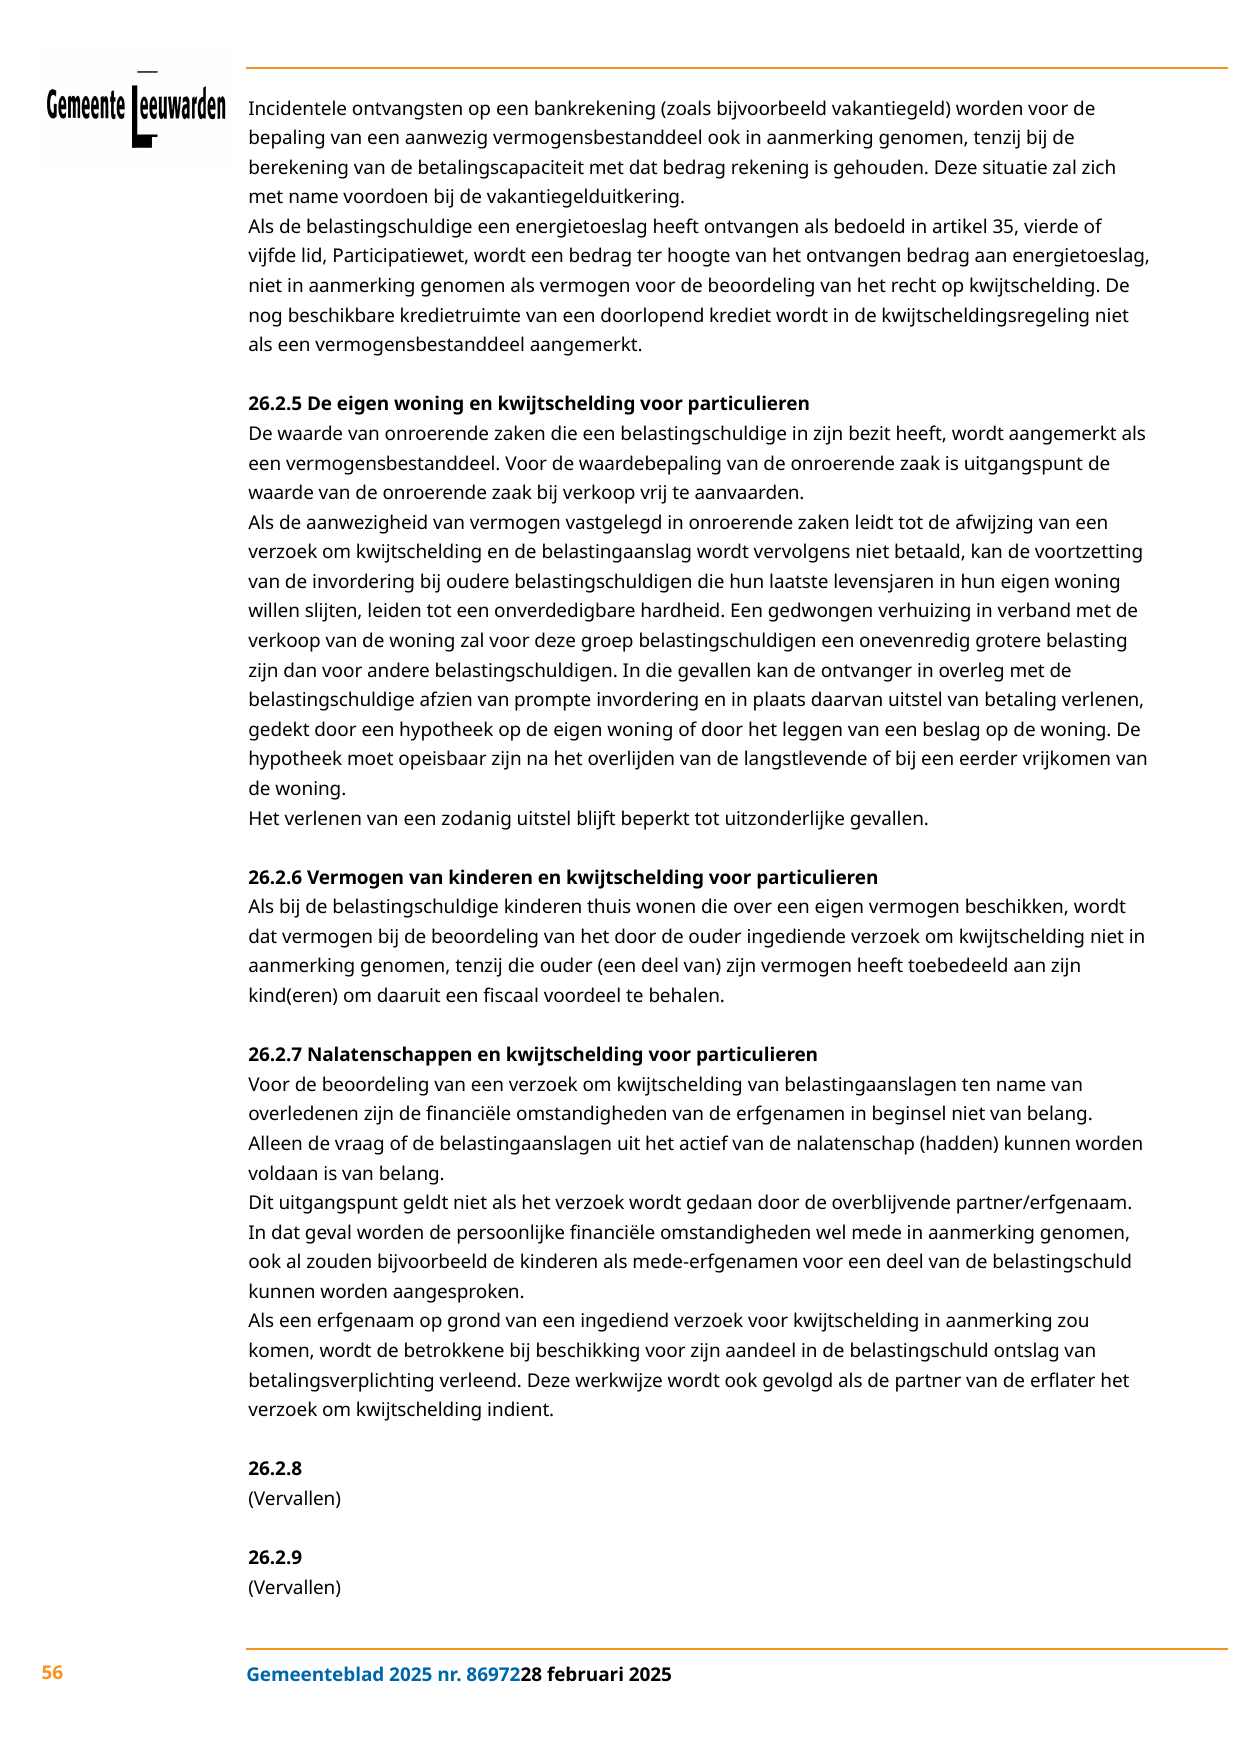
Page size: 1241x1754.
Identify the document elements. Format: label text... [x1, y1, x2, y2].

text 26.2.5 De eigen woning en kwijtschelding voor particulieren [248, 391, 1152, 416]
text Als de belastingschuldige een energietoeslag heeft ontvangen als bedoeld in artikel 35, vierde of vijfde lid, Participatiewet, wordt een bedrag ter hoogte van het ontvangen bedrag aan energietoeslag, niet in aanmerking genomen als vermogen voor de beoordeling van het recht op kwijtschelding. De nog beschikbare kredietruimte van een doorlopend krediet wordt in de kwijtscheldingsregeling niet als een vermogensbestanddeel aangemerkt. [248, 213, 1152, 357]
text Voor de beoordeling van een verzoek om kwijtschelding van belastingaanslagen ten name van overledenen zijn de financiële omstandigheden van de erfgenamen in beginsel niet van belang. Alleen de vraag of de belastingaanslagen uit het actief van de nalatenschap (hadden) kunnen worden voldaan is van belang. [248, 1071, 1152, 1186]
text 26.2.9 [248, 1544, 1152, 1570]
text De waarde van onroerende zaken die een belastingschuldige in zijn bezit heeft, wordt aangemerkt als een vermogensbestanddeel. Voor de waardebepaling van de onroerende zaak is uitgangspunt de waarde van de onroerende zaak bij verkoop vrij te aanvaarden. [248, 420, 1152, 505]
text 26.2.6 Vermogen van kinderen en kwijtschelding voor particulieren [248, 864, 1152, 890]
text Het verlenen van een zodanig uitstel blijft beperkt tot uitzonderlijke gevallen. [248, 805, 1152, 831]
text (Vervallen) [248, 1574, 1152, 1600]
text (Vervallen) [248, 1485, 1152, 1511]
text Als de aanwezigheid van vermogen vastgelegd in onroerende zaken leidt tot de afwijzing van een verzoek om kwijtschelding en de belastingaanslag wordt vervolgens niet betaald, kan de voortzetting van de invordering bij oudere belastingschuldigen die hun laatste levensjaren in hun eigen woning willen slijten, leiden tot een onverdedigbare hardheid. Een gedwongen verhuizing in verband met de verkoop van de woning zal voor deze groep belastingschuldigen een onevenredig grotere belasting zijn dan voor andere belastingschuldigen. In die gevallen kan de ontvanger in overleg met de belastingschuldige afzien van prompte invordering en in plaats daarvan uitstel van betaling verlenen, gedekt door een hypotheek op de eigen woning of door het leggen van een beslag op de woning. De hypotheek moet opeisbaar zijn na het overlijden van de langstlevende of bij een eerder vrijkomen van de woning. [248, 509, 1152, 801]
text Als bij de belastingschuldige kinderen thuis wonen die over een eigen vermogen beschikken, wordt dat vermogen bij de beoordeling van het door de ouder ingediende verzoek om kwijtschelding niet in aanmerking genomen, tenzij die ouder (een deel van) zijn vermogen heeft toebedeeld aan zijn kind(eren) om daaruit een fiscaal voordeel te behalen. [248, 893, 1152, 1008]
picture [41, 47, 231, 172]
text Dit uitgangspunt geldt niet als het verzoek wordt gedaan door de overblijvende partner/erfgenaam. In dat geval worden de persoonlijke financiële omstandigheden wel mede in aanmerking genomen, ook al zouden bijvoorbeeld de kinderen als mede-erfgenamen voor een deel van de belastingschuld kunnen worden aangesproken. [248, 1189, 1152, 1304]
text Als een erfgenaam op grond van een ingediend verzoek voor kwijtschelding in aanmerking zou komen, wordt de betrokkene bij beschikking voor zijn aandeel in de belastingschuld ontslag van betalingsverplichting verleend. Deze werkwijze wordt ook gevolgd als de partner van de erflater het verzoek om kwijtschelding indient. [248, 1308, 1152, 1422]
text Incidentele ontvangsten op een bankrekening (zoals bijvoorbeeld vakantiegeld) worden voor de bepaling van een aanwezig vermogensbestanddeel ook in aanmerking genomen, tenzij bij de berekening van de betalingscapaciteit met dat bedrag rekening is gehouden. Deze situatie zal zich met name voordoen bij de vakantiegelduitkering. [248, 95, 1152, 209]
text 26.2.8 [248, 1456, 1152, 1481]
text 26.2.7 Nalatenschappen en kwijtschelding voor particulieren [248, 1041, 1152, 1067]
